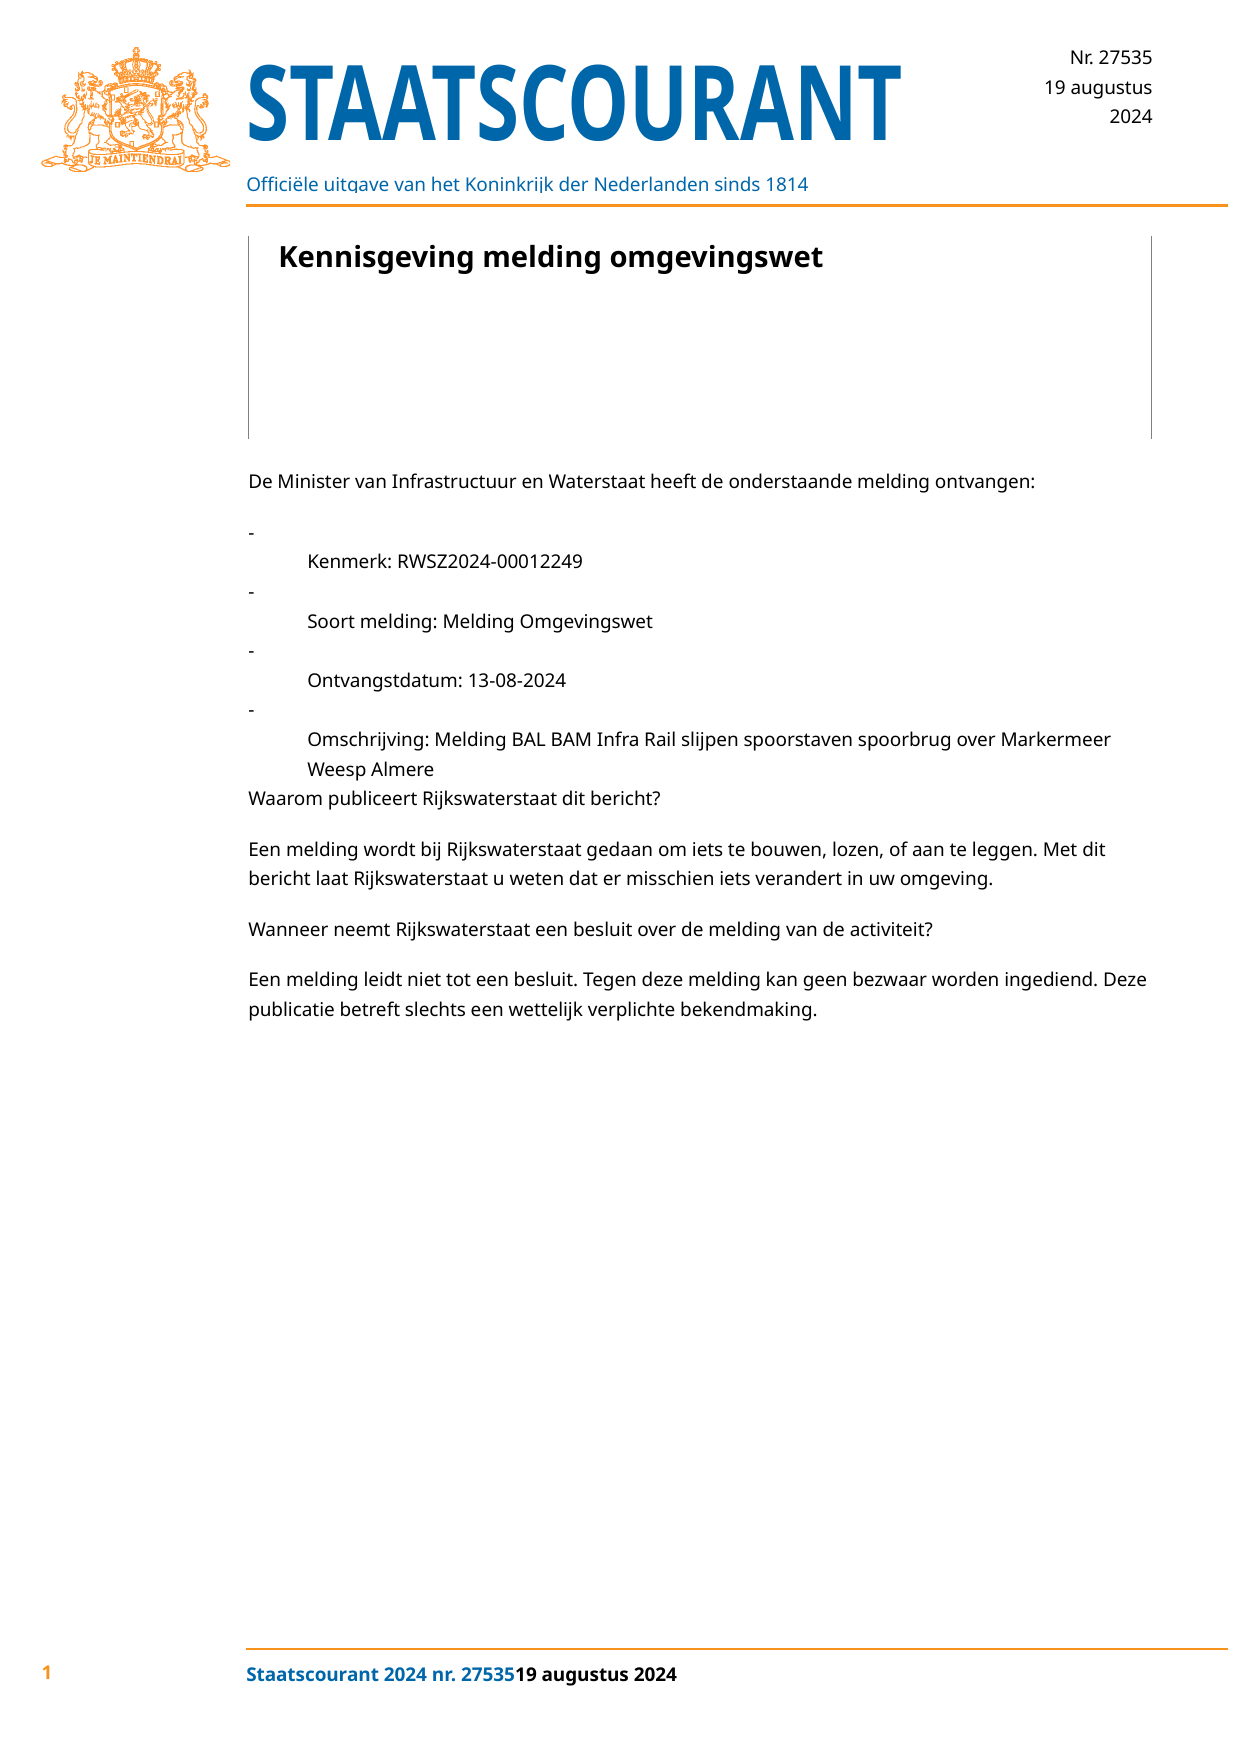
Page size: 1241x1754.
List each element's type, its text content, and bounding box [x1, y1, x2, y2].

list Omschrijving: Melding BAL BAM Infra Rail slijpen spoorstaven spoorbrug over Markermeer Weesp Almere [248, 726, 1152, 781]
list Kenmerk: RWSZ2024-00012249 [248, 549, 1152, 574]
picture [41, 47, 231, 172]
table_header [850, 414, 1151, 439]
table_header Kennisgeving melding omgevingswet [249, 236, 850, 439]
text De Minister van Infrastructuur en Waterstaat heeft de onderstaande melding ontvangen: [248, 469, 1152, 494]
text Waarom publiceert Rijkswaterstaat dit bericht? [248, 785, 1152, 811]
table_header [850, 236, 912, 413]
table_header [1090, 236, 1151, 413]
list Soort melding: Melding Omgevingswet [248, 608, 1152, 633]
text Wanneer neemt Rijkswaterstaat een besluit over de melding van de activiteit? [248, 916, 1152, 941]
text Een melding wordt bij Rijkswaterstaat gedaan om iets te bouwen, lozen, of aan te leggen. Met dit bericht laat Rijkswaterstaat u weten dat er misschien iets verandert in uw omgeving. [248, 836, 1152, 891]
list Ontvangstdatum: 13-08-2024 [248, 667, 1152, 693]
picture [912, 236, 1090, 414]
text Een melding leidt niet tot een besluit. Tegen deze melding kan geen bezwaar worden ingediend. Deze publicatie betreft slechts een wettelijk verplichte bekendmaking. [248, 966, 1152, 1021]
